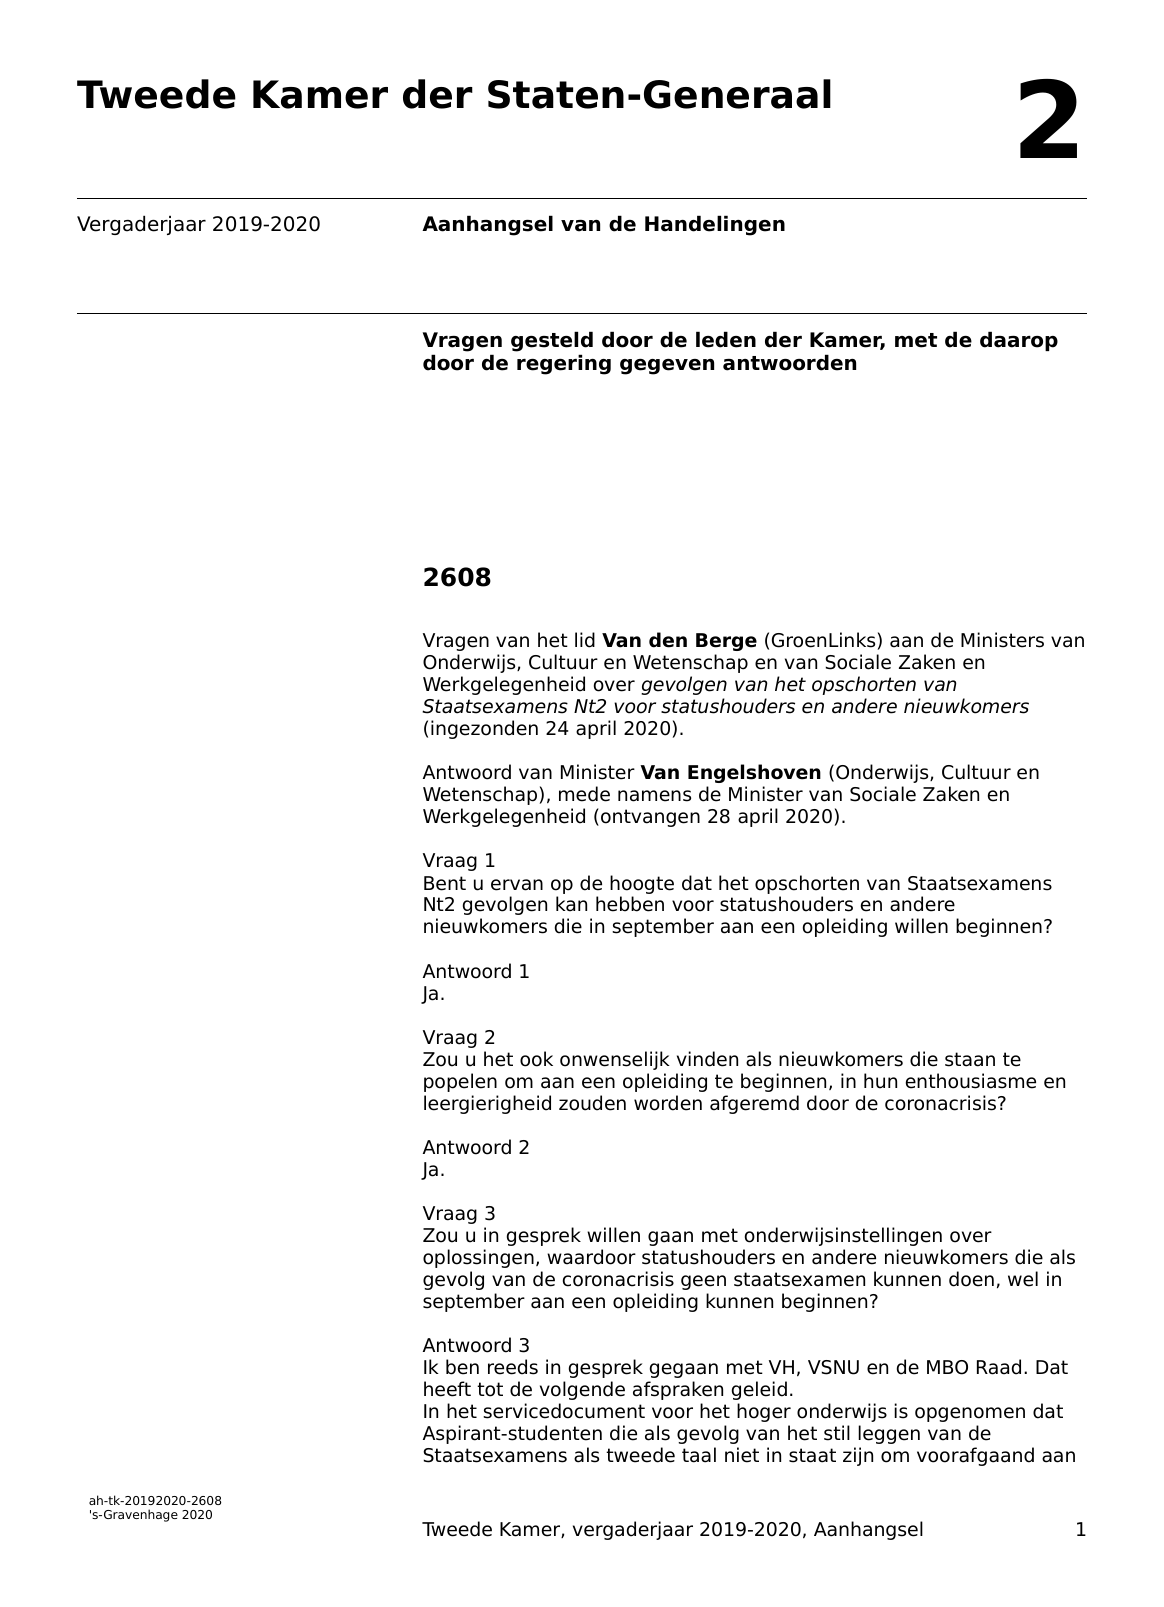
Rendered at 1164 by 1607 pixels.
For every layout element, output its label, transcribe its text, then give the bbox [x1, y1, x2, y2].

text Antwoord 3 [422, 1335, 1087, 1357]
text Vraag 3 [422, 1203, 1087, 1225]
table_cell Vergaderjaar 2019-2020 [77, 199, 422, 313]
text Antwoord van Minister Van Engelshoven (Onderwijs, Cultuur en Wetenschap), mede namens de Minister van Sociale Zaken en Werkgelegenheid (ontvangen 28 april 2020). [422, 762, 1087, 828]
text 2608 [422, 563, 1087, 592]
text Antwoord 1 [422, 961, 1087, 982]
text Ik ben reeds in gesprek gegaan met VH, VSNU en de MBO Raad. Dat heeft tot de volgende afspraken geleid. [422, 1357, 1087, 1401]
text Bent u ervan op de hoogte dat het opschorten van Staatsexamens Nt2 gevolgen kan hebben voor statushouders en andere nieuwkomers die in september aan een opleiding willen beginnen? [422, 872, 1087, 938]
table_cell Vragen gesteld door de leden der Kamer, met de daarop door de regering gegeven antwoorden [422, 314, 1087, 375]
text Zou u het ook onwenselijk vinden als nieuwkomers die staan te popelen om aan een opleiding te beginnen, in hun enthousiasme en leergierigheid zouden worden afgeremd door de coronacrisis? [422, 1049, 1087, 1114]
text 's-Gravenhage 2020 [88, 1508, 323, 1522]
text Vraag 2 [422, 1027, 1087, 1049]
text Ja. [422, 982, 1087, 1004]
table_cell Aanhangsel van de Handelingen [422, 199, 1087, 313]
text Ja. [422, 1159, 1087, 1181]
text In het servicedocument voor het hoger onderwijs is opgenomen dat Aspirant-studenten die als gevolg van het stil leggen van de Staatsexamens als tweede taal niet in staat zijn om voorafgaand aan [422, 1401, 1087, 1467]
text Zou u in gesprek willen gaan met onderwijsinstellingen over oplossingen, waardoor statushouders en andere nieuwkomers die als gevolg van de coronacrisis geen staatsexamen kunnen doen, wel in september aan een opleiding kunnen beginnen? [422, 1225, 1087, 1313]
text Vraag 1 [422, 850, 1087, 872]
text Vragen van het lid Van den Berge (GroenLinks) aan de Ministers van Onderwijs, Cultuur en Wetenschap en van Sociale Zaken en Werkgelegenheid over gevolgen van het opschorten van Staatsexamens Nt2 voor statushouders en andere nieuwkomers (ingezonden 24 april 2020). [422, 630, 1087, 740]
text Antwoord 2 [422, 1137, 1087, 1159]
table_cell [77, 314, 422, 375]
text ah-tk-20192020-2608 [88, 1494, 323, 1508]
table_header Tweede Kamer der Staten-Generaal [77, 59, 886, 198]
table_header 2 [886, 59, 1087, 198]
